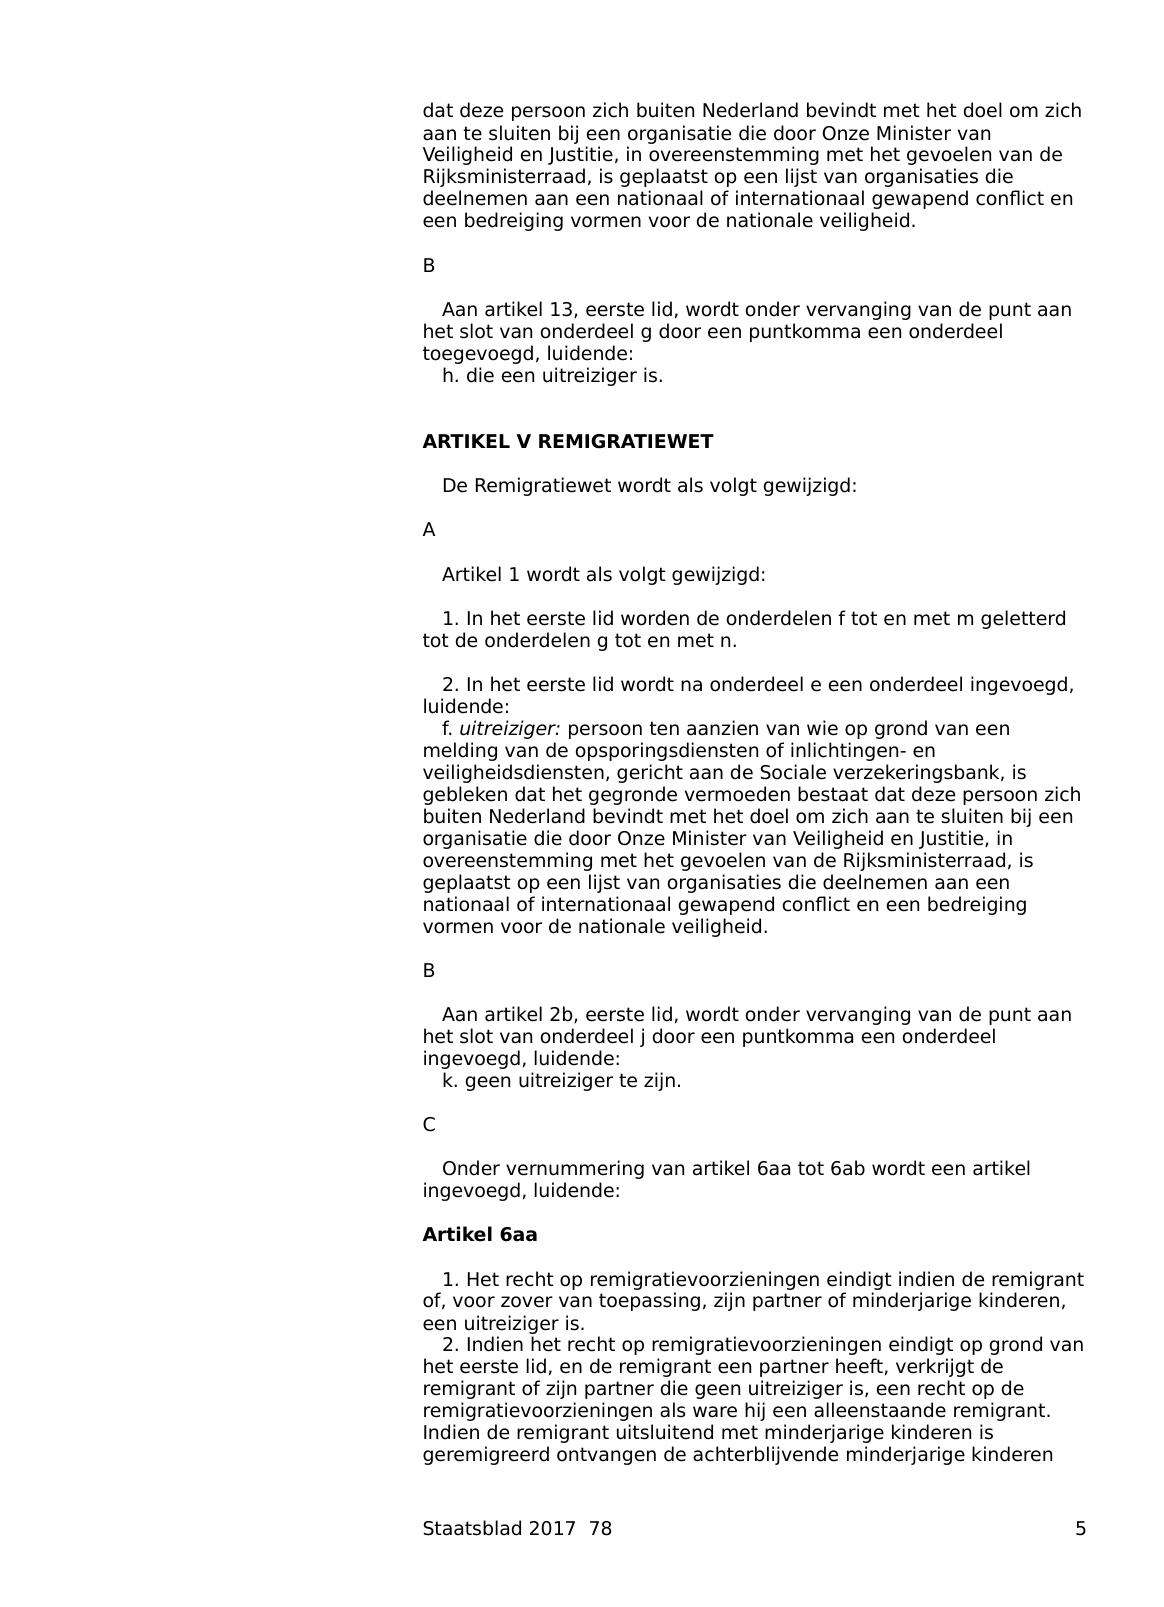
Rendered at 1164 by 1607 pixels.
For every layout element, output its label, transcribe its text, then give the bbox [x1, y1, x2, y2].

text 1. In het eerste lid worden de onderdelen f tot en met m geletterd tot de onderdelen g tot en met n. [422, 608, 1087, 652]
text De Remigratiewet wordt als volgt gewijzigd: [422, 475, 1087, 497]
text Onder vernummering van artikel 6aa tot 6ab wordt een artikel ingevoegd, luidende: [422, 1158, 1087, 1202]
text 2. Indien het recht op remigratievoorzieningen eindigt op grond van het eerste lid, en de remigrant een partner heeft, verkrijgt de remigrant of zijn partner die geen uitreiziger is, een recht op de remigratievoorzieningen als ware hij een alleenstaande remigrant. Indien de remigrant uitsluitend met minderjarige kinderen is geremigreerd ontvangen de achterblijvende minderjarige kinderen [422, 1334, 1087, 1466]
text B [422, 960, 1087, 982]
text Aan artikel 13, eerste lid, wordt onder vervanging van de punt aan het slot van onderdeel g door een puntkomma een onderdeel toegevoegd, luidende: [422, 299, 1087, 364]
subtitle Artikel 6aa [422, 1224, 1087, 1246]
text f. uitreiziger: persoon ten aanzien van wie op grond van een melding van de opsporingsdiensten of inlichtingen- en veiligheidsdiensten, gericht aan de Sociale verzekeringsbank, is gebleken dat het gegronde vermoeden bestaat dat deze persoon zich buiten Nederland bevindt met het doel om zich aan te sluiten bij een organisatie die door Onze Minister van Veiligheid en Justitie, in overeenstemming met het gevoelen van de Rijksministerraad, is geplaatst op een lijst van organisaties die deelnemen aan een nationaal of internationaal gewapend conflict en een bedreiging vormen voor de nationale veiligheid. [422, 718, 1087, 937]
text dat deze persoon zich buiten Nederland bevindt met het doel om zich aan te sluiten bij een organisatie die door Onze Minister van Veiligheid en Justitie, in overeenstemming met het gevoelen van de Rijksministerraad, is geplaatst op een lijst van organisaties die deelnemen aan een nationaal of internationaal gewapend conflict en een bedreiging vormen voor de nationale veiligheid. [422, 100, 1087, 232]
text k. geen uitreiziger te zijn. [422, 1070, 1087, 1092]
subtitle ARTIKEL V REMIGRATIEWET [422, 431, 1087, 453]
text Aan artikel 2b, eerste lid, wordt onder vervanging van de punt aan het slot van onderdeel j door een puntkomma een onderdeel ingevoegd, luidende: [422, 1004, 1087, 1070]
text 2. In het eerste lid wordt na onderdeel e een onderdeel ingevoegd, luidende: [422, 674, 1087, 718]
text B [422, 254, 1087, 276]
text A [422, 519, 1087, 541]
text 1. Het recht op remigratievoorzieningen eindigt indien de remigrant of, voor zover van toepassing, zijn partner of minderjarige kinderen, een uitreiziger is. [422, 1268, 1087, 1334]
text h. die een uitreiziger is. [422, 364, 1087, 387]
text Artikel 1 wordt als volgt gewijzigd: [422, 563, 1087, 585]
text C [422, 1114, 1087, 1136]
